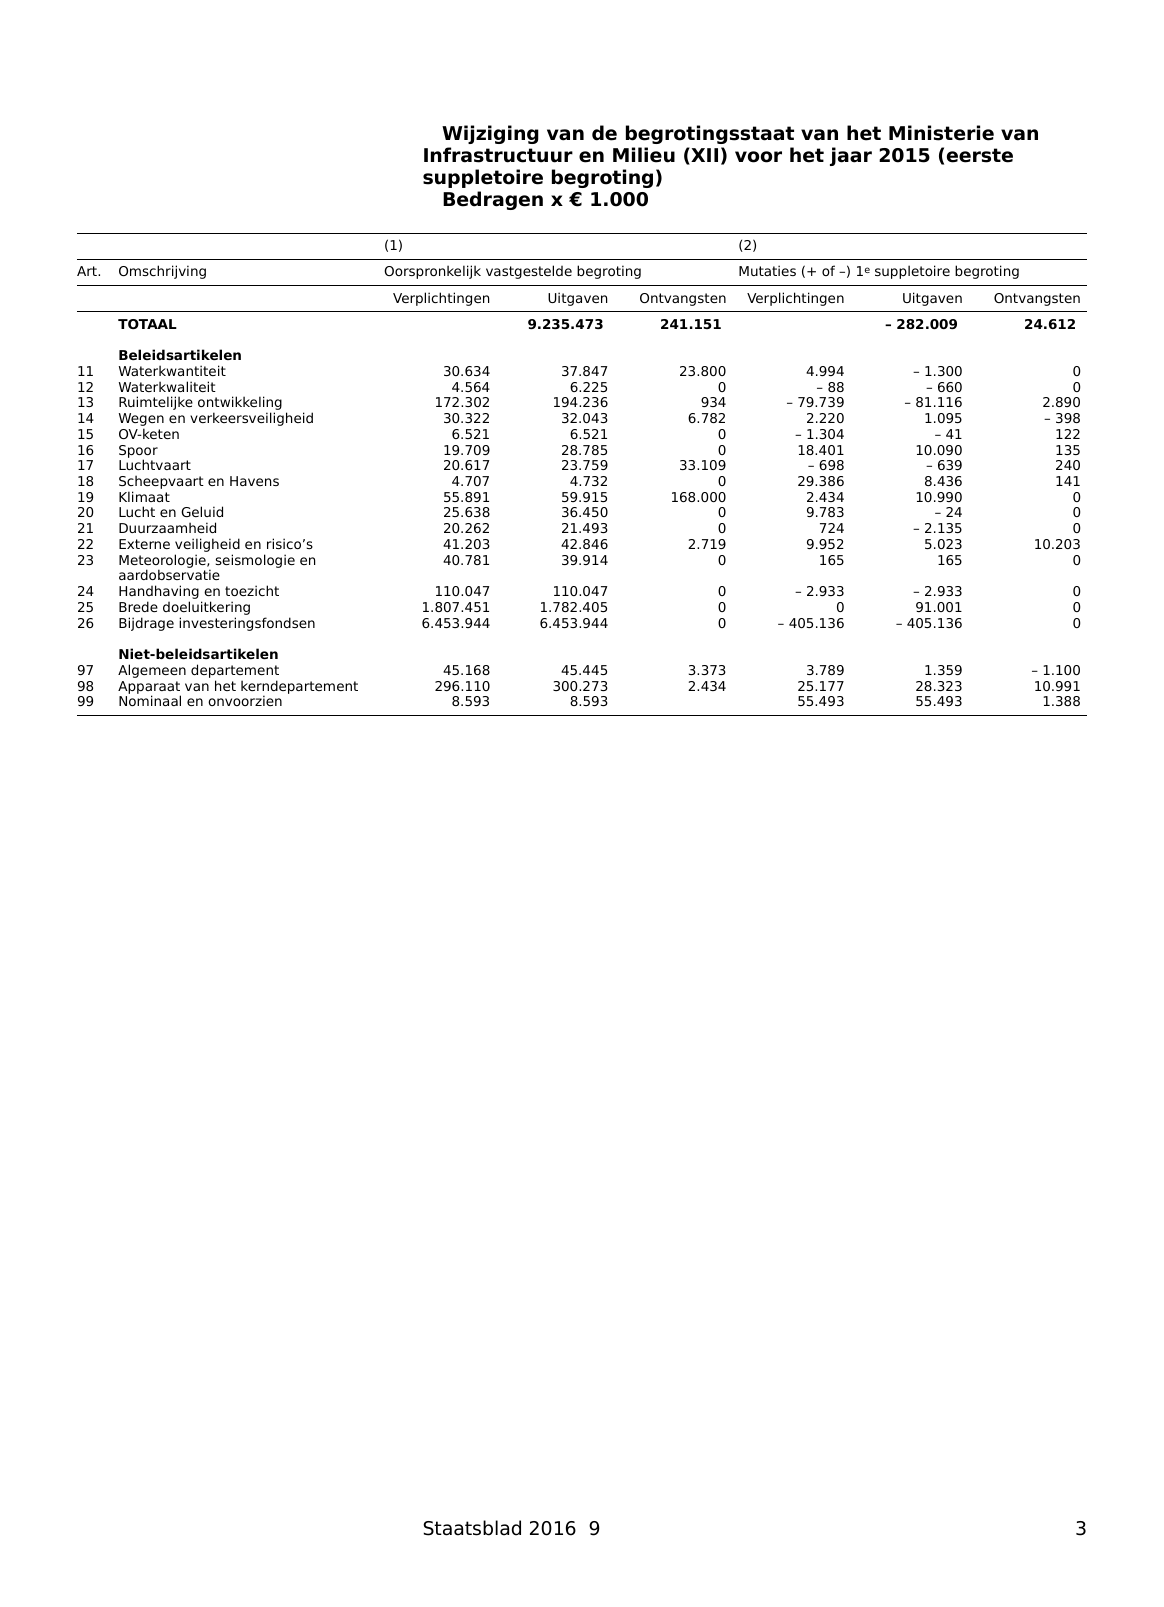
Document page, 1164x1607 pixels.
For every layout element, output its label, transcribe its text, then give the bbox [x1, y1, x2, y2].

table_cell 21 [77, 521, 112, 537]
table_cell 0 [614, 505, 732, 521]
table_cell Waterkwantiteit [112, 364, 378, 379]
table_cell 135 [969, 443, 1087, 458]
table_cell 2.890 [969, 395, 1087, 411]
table_cell [614, 647, 732, 663]
table_cell 24 [77, 584, 112, 600]
table_cell [969, 647, 1087, 663]
table_header (2) [732, 234, 1087, 258]
table_cell – 2.135 [850, 521, 968, 537]
table_cell [850, 631, 968, 647]
table_cell Beleidsartikelen [112, 348, 378, 364]
table_cell 194.236 [496, 395, 614, 411]
table_cell 17 [77, 458, 112, 474]
table_cell 296.110 [378, 678, 496, 694]
table_cell 0 [969, 364, 1087, 379]
table_cell 10.203 [969, 537, 1087, 552]
table_cell 1.359 [850, 663, 968, 678]
table_cell [378, 647, 496, 663]
table_cell [850, 647, 968, 663]
table_cell 29.386 [732, 474, 850, 489]
table_cell – 1.100 [969, 663, 1087, 678]
table_cell [496, 647, 614, 663]
table_cell 1.388 [969, 694, 1087, 714]
table_cell 0 [969, 490, 1087, 505]
table_cell 10.990 [850, 490, 968, 505]
table_cell 14 [77, 411, 112, 427]
table_cell 0 [614, 474, 732, 489]
table_cell 15 [77, 427, 112, 442]
table_cell 99 [77, 694, 112, 714]
table_cell 39.914 [496, 553, 614, 584]
table_cell [112, 332, 378, 348]
table_cell 300.273 [496, 678, 614, 694]
table_cell 8.593 [378, 694, 496, 714]
table_cell 0 [969, 553, 1087, 584]
table_cell 33.109 [614, 458, 732, 474]
table_cell Omschrijving [112, 260, 378, 285]
table_cell Verplichtingen [732, 286, 850, 311]
table_cell [77, 348, 112, 364]
table_cell 110.047 [496, 584, 614, 600]
table_cell 240 [969, 458, 1087, 474]
table_cell – 1.300 [850, 364, 968, 379]
table_cell TOTAAL [112, 312, 378, 332]
table_cell 0 [614, 521, 732, 537]
table_cell – 79.739 [732, 395, 850, 411]
table_cell 2.434 [732, 490, 850, 505]
table_cell 0 [969, 615, 1087, 631]
table_cell 40.781 [378, 553, 496, 584]
table_cell 6.782 [614, 411, 732, 427]
table_cell Algemeen departement [112, 663, 378, 678]
table_cell Spoor [112, 443, 378, 458]
table_cell Scheepvaart en Havens [112, 474, 378, 489]
table_cell 165 [732, 553, 850, 584]
table_cell [614, 348, 732, 364]
table_cell 724 [732, 521, 850, 537]
table_cell 25 [77, 600, 112, 615]
table_cell 20 [77, 505, 112, 521]
table_cell [77, 332, 112, 348]
table_cell 0 [614, 427, 732, 442]
table_cell [378, 332, 496, 348]
table_cell 45.168 [378, 663, 496, 678]
table_cell – 639 [850, 458, 968, 474]
table_cell 45.445 [496, 663, 614, 678]
table_cell 8.593 [496, 694, 614, 714]
table_cell 110.047 [378, 584, 496, 600]
table_cell Externe veiligheid en risico’s [112, 537, 378, 552]
table_cell 3.373 [614, 663, 732, 678]
table_cell [732, 332, 850, 348]
table_cell 3.789 [732, 663, 850, 678]
table_cell 20.262 [378, 521, 496, 537]
table_cell 6.453.944 [496, 615, 614, 631]
table_cell – 398 [969, 411, 1087, 427]
table_cell 55.493 [732, 694, 850, 714]
table_cell [614, 694, 732, 714]
table_cell [850, 332, 968, 348]
table_cell [112, 631, 378, 647]
table_cell [496, 332, 614, 348]
table_cell 9.783 [732, 505, 850, 521]
table_cell 4.732 [496, 474, 614, 489]
table_cell 4.564 [378, 380, 496, 395]
table_cell 42.846 [496, 537, 614, 552]
table_cell 0 [969, 584, 1087, 600]
table_cell [614, 332, 732, 348]
table_cell – 282.009 [850, 312, 968, 332]
table_cell – 41 [850, 427, 968, 442]
table_cell [112, 286, 378, 311]
table_header [112, 234, 378, 258]
table_cell 165 [850, 553, 968, 584]
table_cell 18.401 [732, 443, 850, 458]
table_cell [496, 631, 614, 647]
table_cell 21.493 [496, 521, 614, 537]
table_cell Meteorologie, seismologie en aardobservatie [112, 553, 378, 584]
table_cell 26 [77, 615, 112, 631]
table_cell 19.709 [378, 443, 496, 458]
table_cell 20.617 [378, 458, 496, 474]
table_cell [732, 631, 850, 647]
table_cell [378, 631, 496, 647]
table_header (1) [378, 234, 732, 258]
table_cell 168.000 [614, 490, 732, 505]
table_cell 2.220 [732, 411, 850, 427]
table_cell – 2.933 [850, 584, 968, 600]
table_cell Uitgaven [850, 286, 968, 311]
table_cell 36.450 [496, 505, 614, 521]
table_cell [732, 647, 850, 663]
table_cell Apparaat van het kerndepartement [112, 678, 378, 694]
table_cell 5.023 [850, 537, 968, 552]
table_cell 30.634 [378, 364, 496, 379]
table_cell 12 [77, 380, 112, 395]
table_cell [850, 348, 968, 364]
table_cell – 405.136 [850, 615, 968, 631]
table_cell [614, 631, 732, 647]
table_cell 8.436 [850, 474, 968, 489]
table_cell Ruimtelijke ontwikkeling [112, 395, 378, 411]
table_cell – 24 [850, 505, 968, 521]
table_cell 23.759 [496, 458, 614, 474]
table_cell Ontvangsten [969, 286, 1087, 311]
table_header [77, 234, 112, 258]
table_cell Art. [77, 260, 112, 285]
table_cell 41.203 [378, 537, 496, 552]
table_cell [496, 348, 614, 364]
table_cell – 88 [732, 380, 850, 395]
table_cell 0 [969, 380, 1087, 395]
table_cell Waterkwaliteit [112, 380, 378, 395]
table_cell 6.225 [496, 380, 614, 395]
table_cell 0 [614, 584, 732, 600]
table_cell [969, 348, 1087, 364]
table_cell – 2.933 [732, 584, 850, 600]
table_cell 30.322 [378, 411, 496, 427]
table_cell Ontvangsten [614, 286, 732, 311]
table_cell Brede doeluitkering [112, 600, 378, 615]
table_cell 18 [77, 474, 112, 489]
table_cell 122 [969, 427, 1087, 442]
table_cell 22 [77, 537, 112, 552]
table_cell 6.521 [378, 427, 496, 442]
table_cell 32.043 [496, 411, 614, 427]
table_cell 24.612 [969, 312, 1087, 332]
table_cell 9.235.473 [496, 312, 614, 332]
table_cell 0 [732, 600, 850, 615]
table_cell [378, 348, 496, 364]
table_cell Verplichtingen [378, 286, 496, 311]
table_cell 0 [614, 443, 732, 458]
table_cell 11 [77, 364, 112, 379]
table_cell Handhaving en toezicht [112, 584, 378, 600]
table_cell 10.090 [850, 443, 968, 458]
table_cell 0 [969, 505, 1087, 521]
table_cell [77, 312, 112, 332]
table_cell OV-keten [112, 427, 378, 442]
table_cell 25.638 [378, 505, 496, 521]
table_cell 0 [969, 521, 1087, 537]
table_cell 91.001 [850, 600, 968, 615]
table_cell Uitgaven [496, 286, 614, 311]
table_cell [732, 348, 850, 364]
table_cell 2.434 [614, 678, 732, 694]
text Bedragen x € 1.000 [422, 188, 1087, 211]
table_cell – 81.116 [850, 395, 968, 411]
table_cell 28.785 [496, 443, 614, 458]
table_cell [77, 286, 112, 311]
table_cell 10.991 [969, 678, 1087, 694]
table_cell 0 [614, 380, 732, 395]
table_cell 1.095 [850, 411, 968, 427]
table_cell [969, 332, 1087, 348]
table_cell Oorspronkelijk vastgestelde begroting [378, 260, 732, 285]
table_cell 2.719 [614, 537, 732, 552]
table_cell 37.847 [496, 364, 614, 379]
table_cell [77, 647, 112, 663]
table_cell 9.952 [732, 537, 850, 552]
table_cell Wegen en verkeersveiligheid [112, 411, 378, 427]
table_cell 55.891 [378, 490, 496, 505]
table_cell 55.493 [850, 694, 968, 714]
table_cell Niet-beleidsartikelen [112, 647, 378, 663]
table_cell Lucht en Geluid [112, 505, 378, 521]
table_cell Nominaal en onvoorzien [112, 694, 378, 714]
table_cell 6.521 [496, 427, 614, 442]
table_cell – 1.304 [732, 427, 850, 442]
table_cell 172.302 [378, 395, 496, 411]
table_cell – 405.136 [732, 615, 850, 631]
table_cell Luchtvaart [112, 458, 378, 474]
table_cell 25.177 [732, 678, 850, 694]
table_cell 23 [77, 553, 112, 584]
table_cell 4.994 [732, 364, 850, 379]
table_cell Mutaties (+ of –) 1e suppletoire begroting [732, 260, 1087, 285]
table_cell 0 [614, 553, 732, 584]
table_cell 19 [77, 490, 112, 505]
table_cell 23.800 [614, 364, 732, 379]
table_cell 0 [614, 600, 732, 615]
table_cell 934 [614, 395, 732, 411]
table_cell 1.782.405 [496, 600, 614, 615]
table_cell 241.151 [614, 312, 732, 332]
table_cell Klimaat [112, 490, 378, 505]
table_cell – 698 [732, 458, 850, 474]
table_cell Bijdrage investeringsfondsen [112, 615, 378, 631]
table_cell 0 [969, 600, 1087, 615]
table_cell – 660 [850, 380, 968, 395]
table_cell 16 [77, 443, 112, 458]
table_cell [969, 631, 1087, 647]
table_cell 97 [77, 663, 112, 678]
table_cell [77, 631, 112, 647]
table_cell [732, 312, 850, 332]
table_cell 0 [614, 615, 732, 631]
table_cell 13 [77, 395, 112, 411]
table_cell Duurzaamheid [112, 521, 378, 537]
table_cell 28.323 [850, 678, 968, 694]
table_cell 98 [77, 678, 112, 694]
text Wijziging van de begrotingsstaat van het Ministerie van Infrastructuur en Milieu (XII) voor het jaar 2015 (eerste suppletoire begroting) [422, 123, 1087, 188]
table_cell 6.453.944 [378, 615, 496, 631]
table_cell 4.707 [378, 474, 496, 489]
table_cell 141 [969, 474, 1087, 489]
table_cell 59.915 [496, 490, 614, 505]
table_cell [378, 312, 496, 332]
table_cell 1.807.451 [378, 600, 496, 615]
